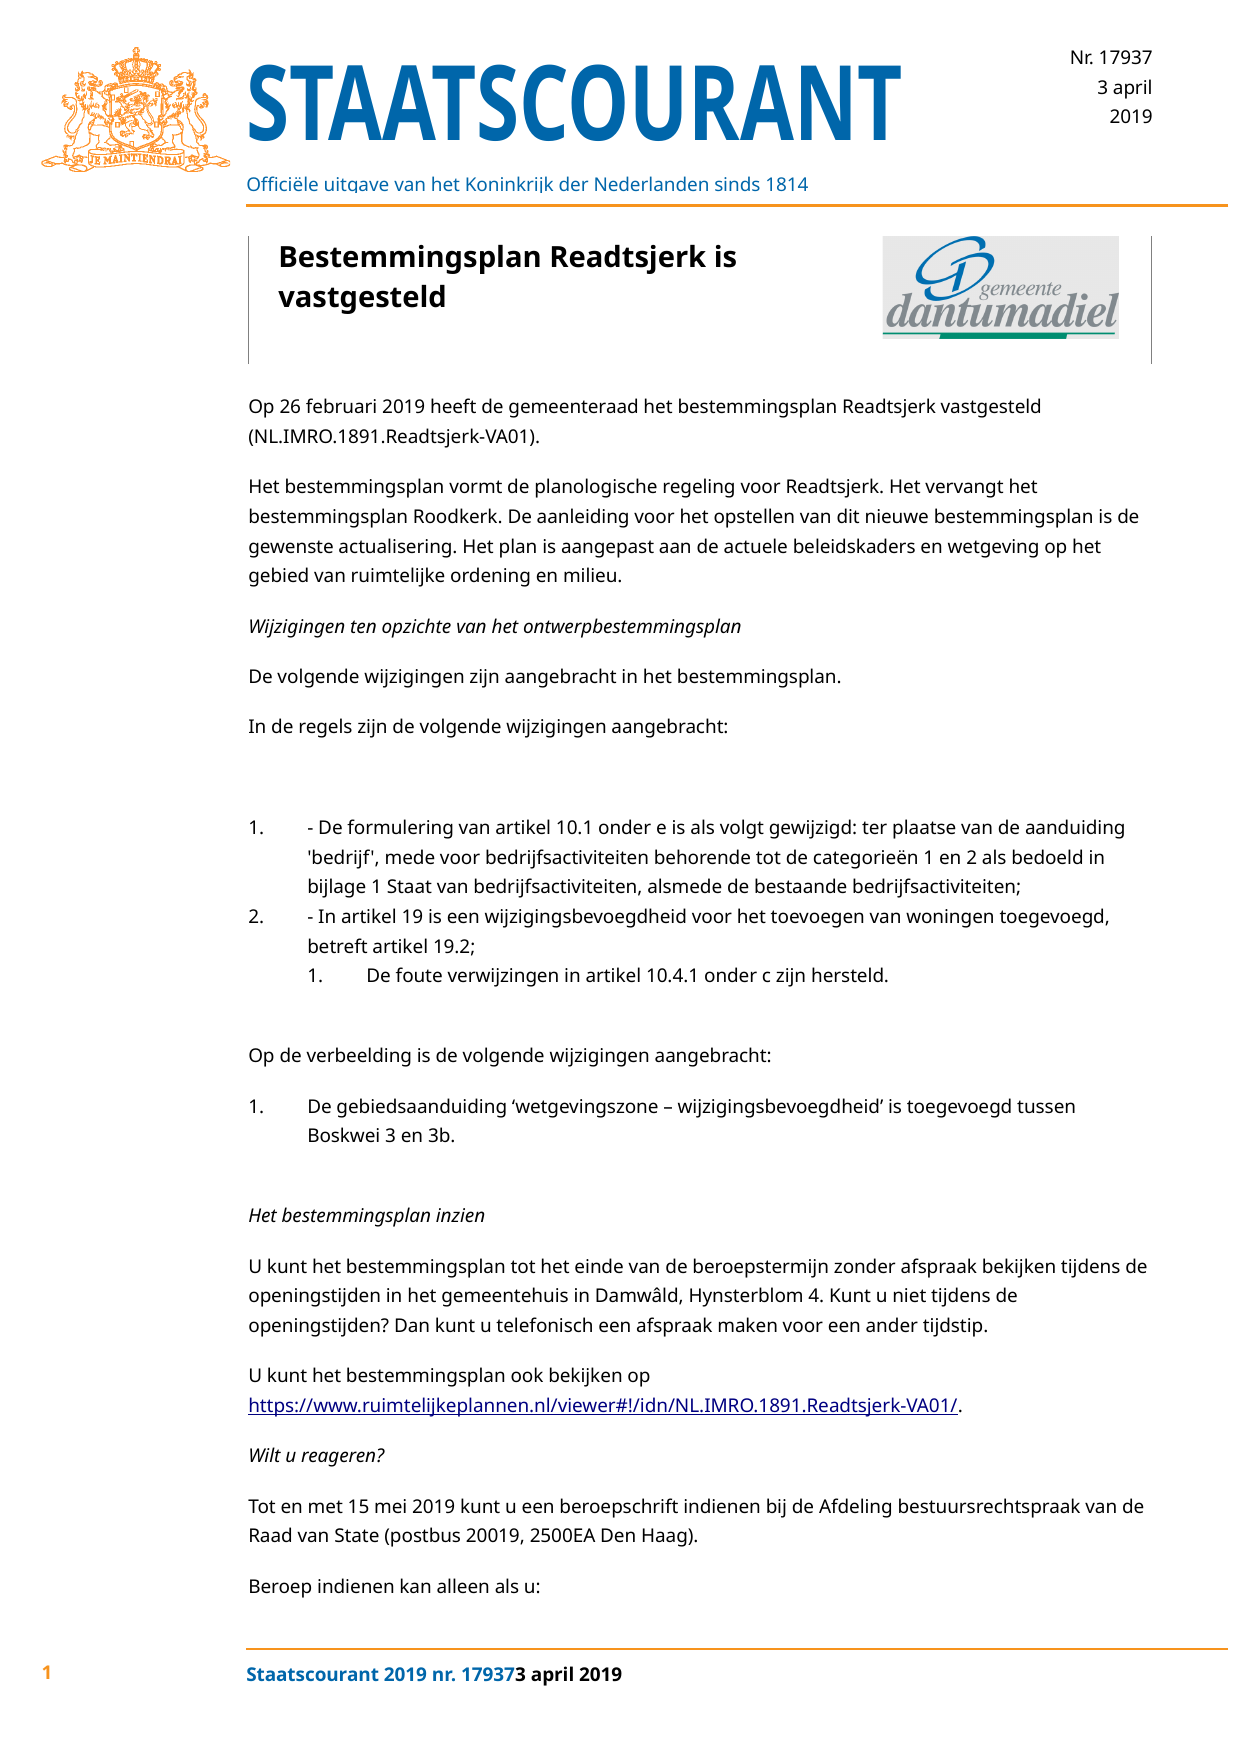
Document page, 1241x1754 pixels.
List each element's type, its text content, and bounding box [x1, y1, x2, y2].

list De gebiedsaanduiding ‘wetgevingszone – wijzigingsbevoegdheid’ is toegevoegd tussen Boskwei 3 en 3b. [248, 1093, 1152, 1148]
text Het bestemmingsplan inzien [248, 1202, 1152, 1228]
text Tot en met 15 mei 2019 kunt u een beroepschrift indienen bij de Afdeling bestuursrechtspraak van de Raad van State (postbus 20019, 2500EA Den Haag). [248, 1493, 1152, 1548]
table_header [850, 236, 882, 338]
list - De formulering van artikel 10.1 onder e is als volgt gewijzigd: ter plaatse van de aanduiding 'bedrijf', mede voor bedrijfsactiviteiten behorende tot de categorieën 1 en 2 als bedoeld in bijlage 1 Staat van bedrijfsactiviteiten, alsmede de bestaande bedrijfsactiviteiten; [248, 814, 1152, 899]
text In de regels zijn de volgende wijzigingen aangebracht: [248, 714, 1152, 739]
text De volgende wijzigingen zijn aangebracht in het bestemmingsplan. [248, 663, 1152, 689]
text U kunt het bestemmingsplan tot het einde van de beroepstermijn zonder afspraak bekijken tijdens de openingstijden in het gemeentehuis in Damwâld, Hynsterblom 4. Kunt u niet tijdens de openingstijden? Dan kunt u telefonisch een afspraak maken voor een ander tijdstip. [248, 1253, 1152, 1338]
text Wilt u reageren? [248, 1442, 1152, 1468]
table_header [1119, 236, 1151, 338]
text Beroep indienen kan alleen als u: [248, 1573, 1152, 1598]
text Op 26 februari 2019 heeft de gemeenteraad het bestemmingsplan Readtsjerk vastgesteld (NL.IMRO.1891.Readtsjerk-VA01). [248, 394, 1152, 449]
picture [41, 47, 231, 172]
list De foute verwijzingen in artikel 10.4.1 onder c zijn hersteld. [307, 962, 1152, 988]
text Wijzigingen ten opzichte van het ontwerpbestemmingsplan [248, 613, 1152, 638]
text U kunt het bestemmingsplan ook bekijken op https://www.ruimtelijkeplannen.nl/viewer#!/idn/NL.IMRO.1891.Readtsjerk-VA01/. [248, 1362, 1152, 1418]
text Op de verbeelding is de volgende wijzigingen aangebracht: [248, 1042, 1152, 1068]
table_header [850, 339, 1151, 364]
list - In artikel 19 is een wijzigingsbevoegdheid voor het toevoegen van woningen toegevoegd, betreft artikel 19.2; [248, 903, 1152, 958]
text Het bestemmingsplan vormt de planologische regeling voor Readtsjerk. Het vervangt het bestemmingsplan Roodkerk. De aanleiding voor het opstellen van dit nieuwe bestemmingsplan is de gewenste actualisering. Het plan is aangepast aan de actuele beleidskaders en wetgeving op het gebied van ruimtelijke ordening en milieu. [248, 474, 1152, 588]
table_header Bestemmingsplan Readtsjerk is vastgesteld [249, 236, 850, 364]
picture [882, 236, 1119, 339]
